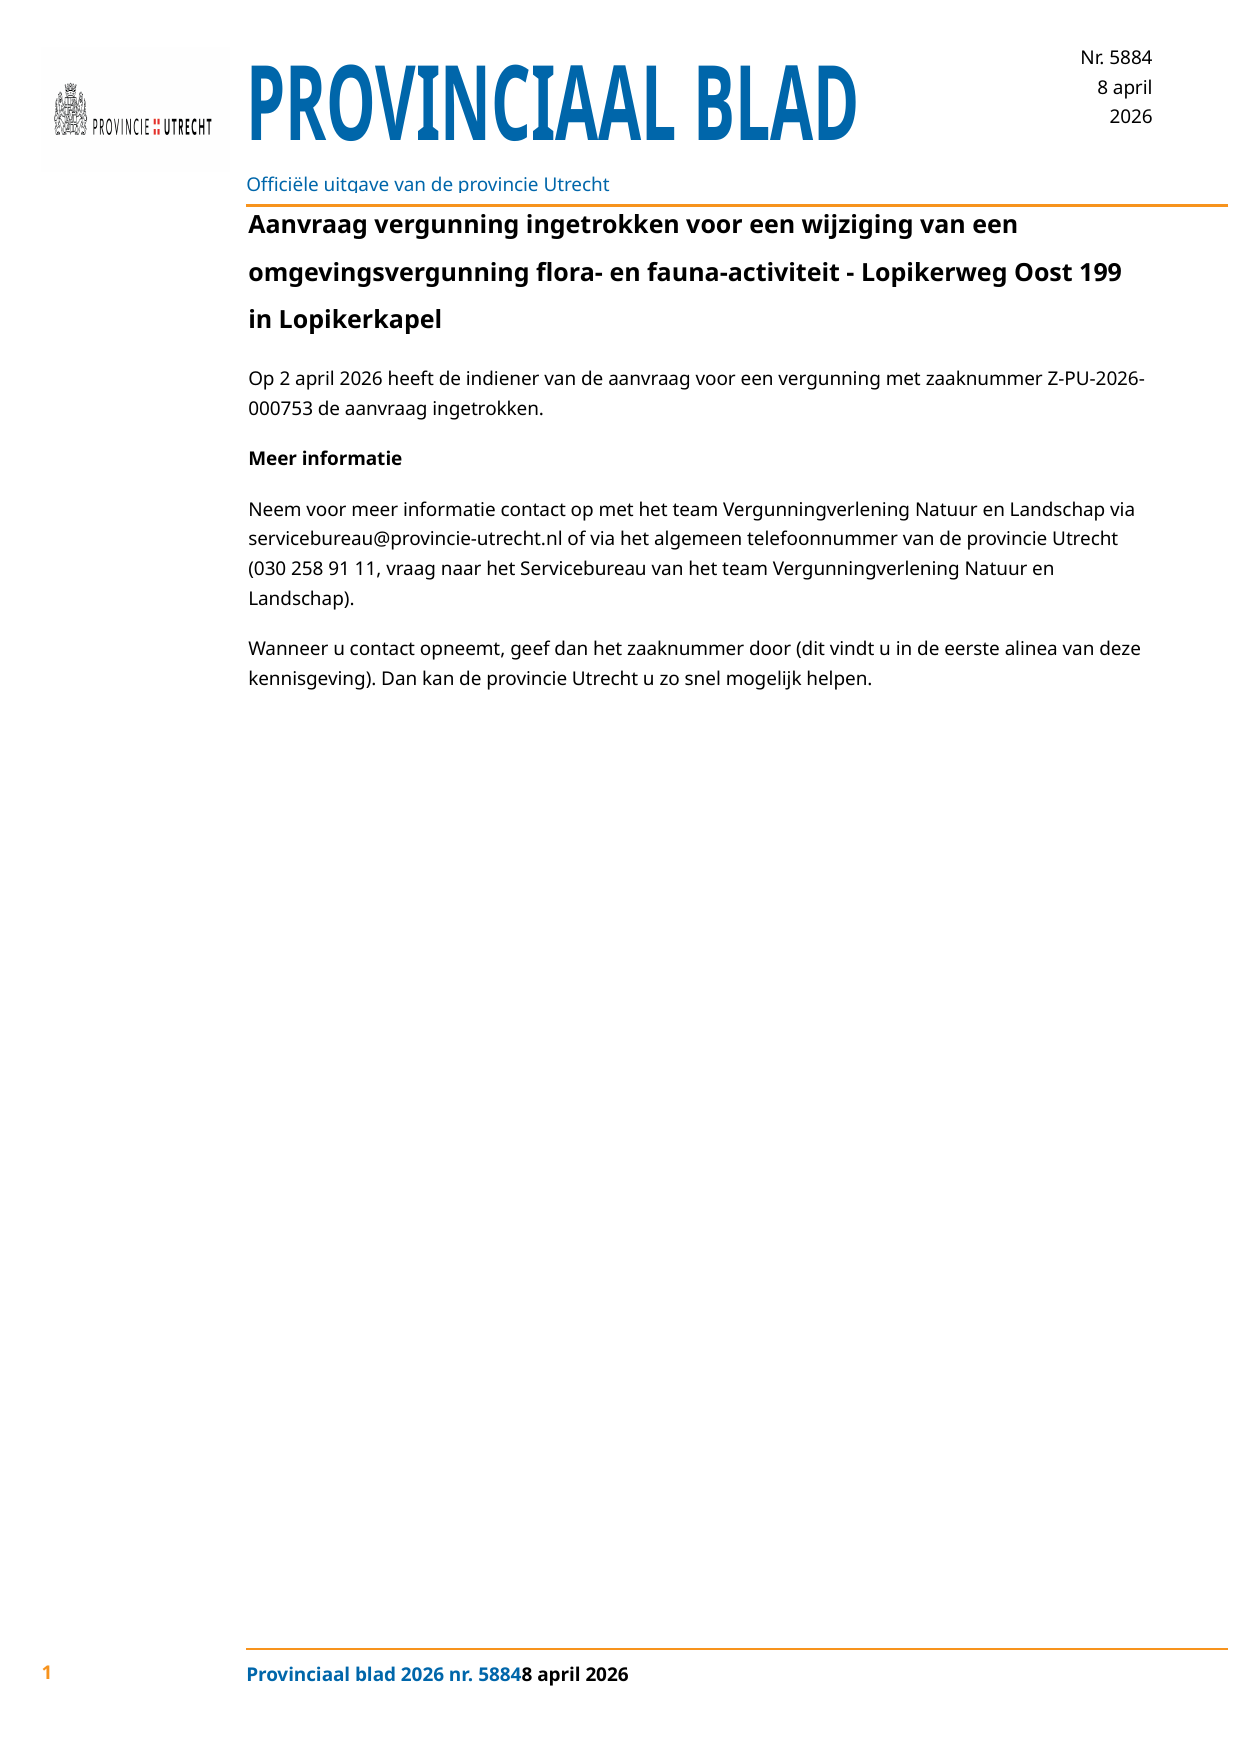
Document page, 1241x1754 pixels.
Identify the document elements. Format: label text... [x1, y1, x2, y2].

text Op 2 april 2026 heeft de indiener van de aanvraag voor een vergunning met zaaknummer Z-PU-2026-000753 de aanvraag ingetrokken. [248, 366, 1152, 421]
text Meer informatie [248, 446, 1152, 471]
picture [41, 47, 231, 172]
text Neem voor meer informatie contact op met het team Vergunningverlening Natuur en Landschap via servicebureau@provincie-utrecht.nl of via het algemeen telefoonnummer van de provincie Utrecht (030 258 91 11, vraag naar het Servicebureau van het team Vergunningverlening Natuur en Landschap). [248, 496, 1152, 610]
text Aanvraag vergunning ingetrokken voor een wijziging van een omgevingsvergunning flora- en fauna-activiteit - Lopikerweg Oost 199 in Lopikerkapel [248, 207, 1152, 336]
text Wanneer u contact opneemt, geef dan het zaaknummer door (dit vindt u in de eerste alinea van deze kennisgeving). Dan kan de provincie Utrecht u zo snel mogelijk helpen. [248, 635, 1152, 690]
